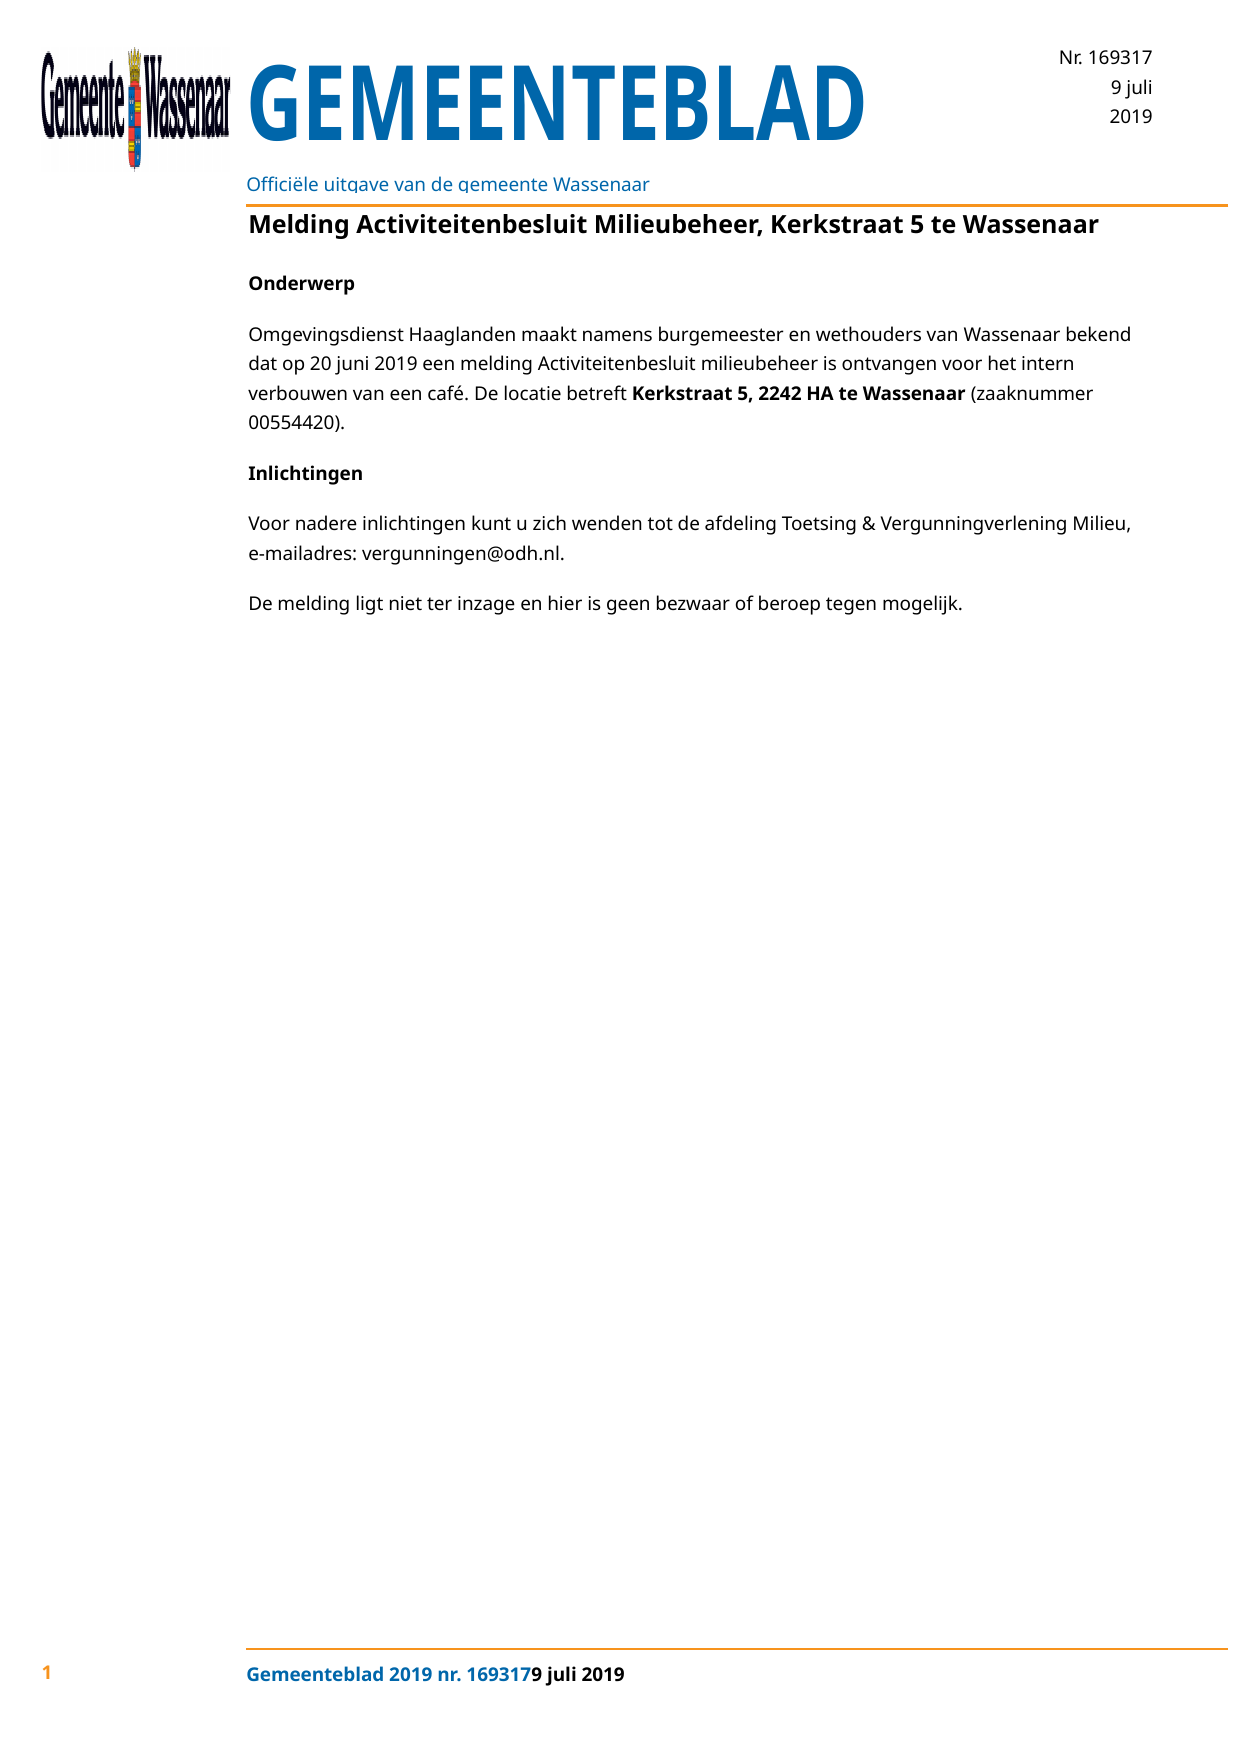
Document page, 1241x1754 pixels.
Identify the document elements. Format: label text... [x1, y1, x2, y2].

text Melding Activiteitenbesluit Milieubeheer, Kerkstraat 5 te Wassenaar [248, 207, 1152, 241]
text Onderwerp [248, 270, 1152, 296]
text De melding ligt niet ter inzage en hier is geen bezwaar of beroep tegen mogelijk. [248, 590, 1152, 616]
text Voor nadere inlichtingen kunt u zich wenden tot de afdeling Toetsing & Vergunningverlening Milieu, e-mailadres: vergunningen@odh.nl. [248, 510, 1152, 566]
text Inlichtingen [248, 460, 1152, 486]
picture [41, 47, 231, 172]
text Omgevingsdienst Haaglanden maakt namens burgemeester en wethouders van Wassenaar bekend dat op 20 juni 2019 een melding Activiteitenbesluit milieubeheer is ontvangen voor het intern verbouwen van een café. De locatie betreft Kerkstraat 5, 2242 HA te Wassenaar (zaaknummer 00554420). [248, 321, 1152, 435]
